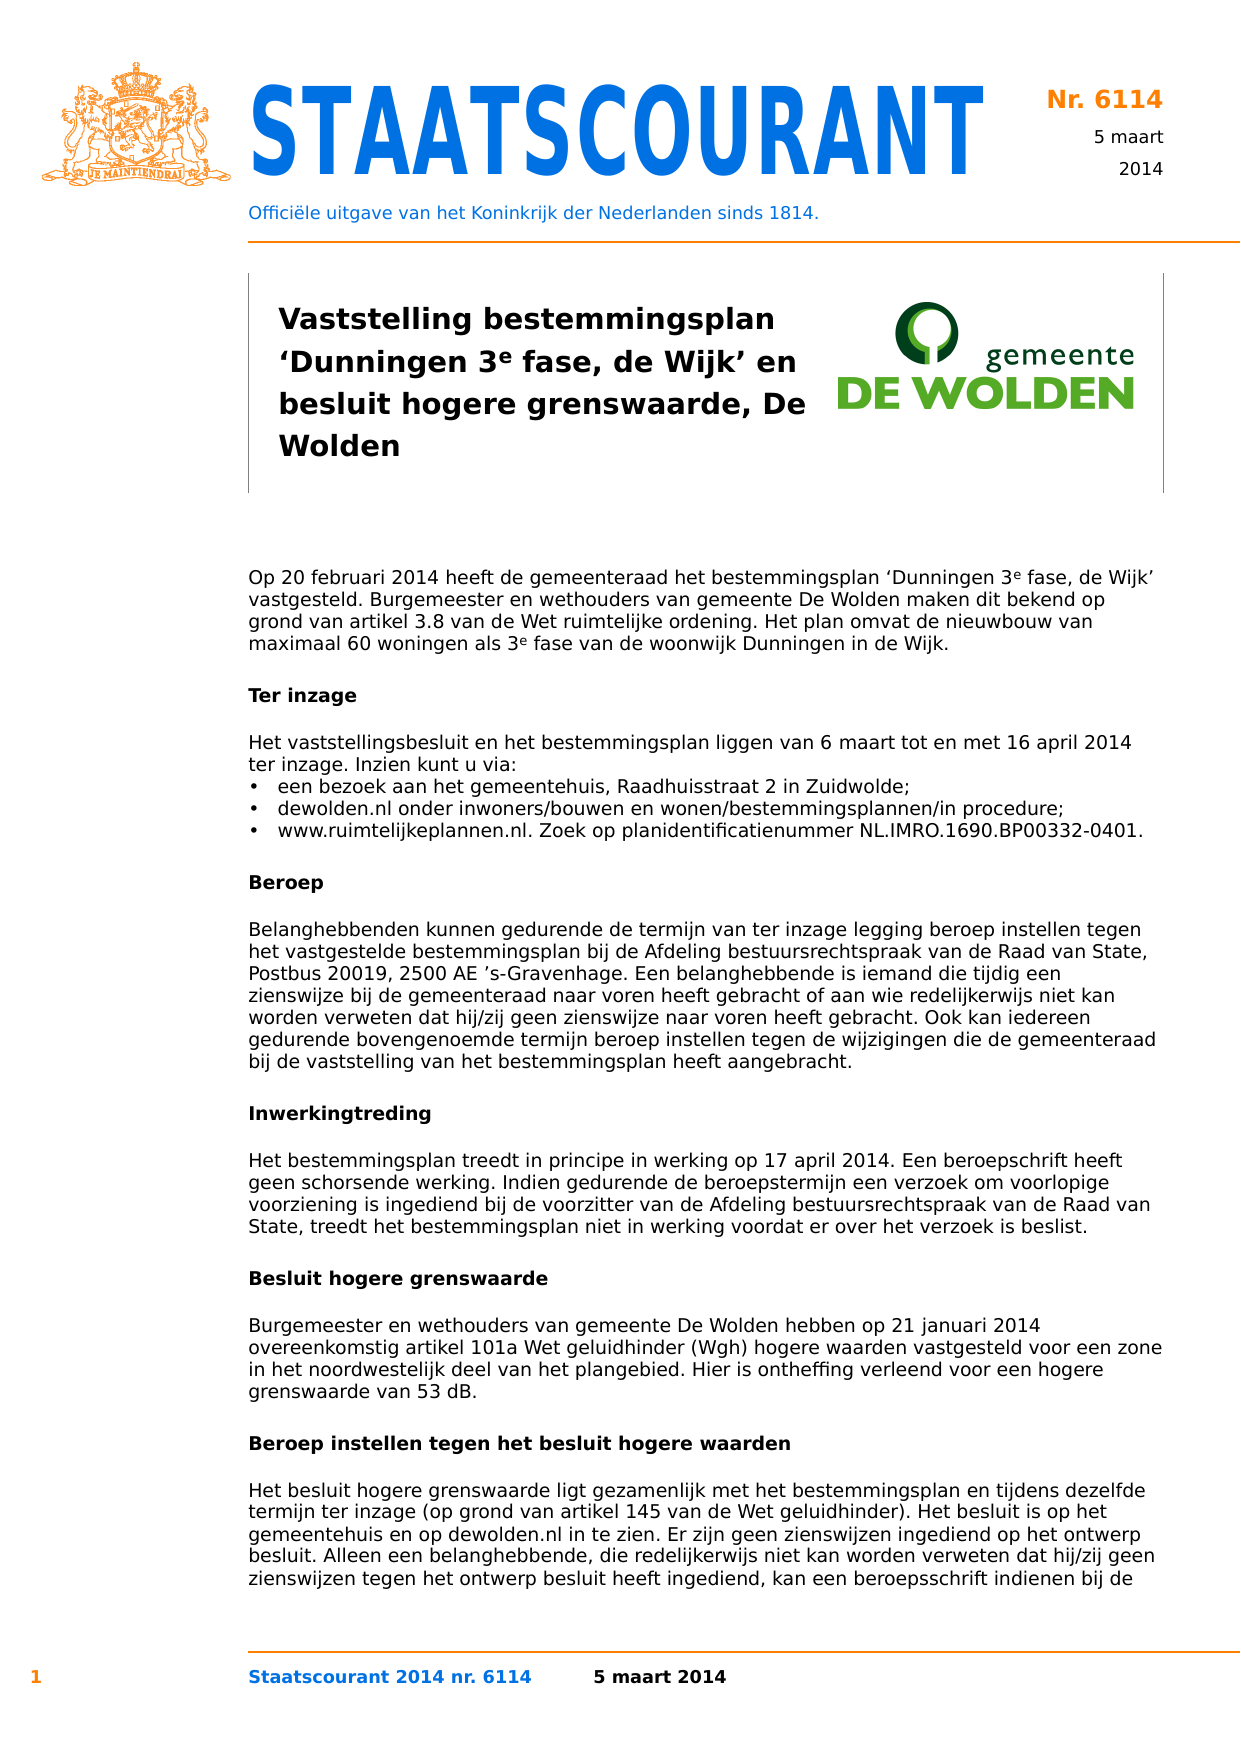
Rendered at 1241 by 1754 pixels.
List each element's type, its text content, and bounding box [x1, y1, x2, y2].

text Op 20 februari 2014 heeft de gemeenteraad het bestemmingsplan ‘Dunningen 3e fase, de Wijk’ vastgesteld. Burgemeester en wethouders van gemeente De Wolden maken dit bekend op grond van artikel 3.8 van de Wet ruimtelijke ordening. Het plan omvat de nieuwbouw van maximaal 60 woningen als 3e fase van de woonwijk Dunningen in de Wijk. [248, 567, 1163, 655]
text Belanghebbenden kunnen gedurende de termijn van ter inzage legging beroep instellen tegen het vastgestelde bestemmingsplan bij de Afdeling bestuursrechtspraak van de Raad van State, Postbus 20019, 2500 AE ’s-Gravenhage. Een belanghebbende is iemand die tijdig een zienswijze bij de gemeenteraad naar voren heeft gebracht of aan wie redelijkerwijs niet kan worden verweten dat hij/zij geen zienswijze naar voren heeft gebracht. Ook kan iedereen gedurende bovengenoemde termijn beroep instellen tegen de wijzigingen die de gemeenteraad bij de vaststelling van het bestemmingsplan heeft aangebracht. [248, 919, 1163, 1073]
text • www.ruimtelijkeplannen.nl. Zoek op planidentificatienummer NL.IMRO.1690.BP00332-0401. [248, 820, 1163, 842]
text • een bezoek aan het gemeentehuis, Raadhuisstraat 2 in Zuidwolde; [248, 776, 1163, 798]
text Het bestemmingsplan treedt in principe in werking op 17 april 2014. Een beroepschrift heeft geen schorsende werking. Indien gedurende de beroepstermijn een verzoek om voorlopige voorziening is ingediend bij de voorzitter van de Afdeling bestuursrechtspraak van de Raad van State, treedt het bestemmingsplan niet in werking voordat er over het verzoek is beslist. [248, 1150, 1163, 1238]
table_cell Officiële uitgave van het Koninkrijk der Nederlanden sinds 1814. [248, 203, 1240, 241]
text Het vaststellingsbesluit en het bestemmingsplan liggen van 6 maart tot en met 16 april 2014 ter inzage. Inzien kunt u via: [248, 732, 1163, 776]
text • dewolden.nl onder inwoners/bouwen en wonen/bestemmingsplannen/in procedure; [248, 798, 1163, 820]
table_header Nr. 6114 [998, 62, 1240, 121]
subtitle Besluit hogere grenswaarde [248, 1268, 1163, 1289]
subtitle Inwerkingtreding [248, 1103, 1163, 1125]
subtitle Vaststelling bestemmingsplan ‘Dunningen 3e fase, de Wijk’ en besluit hogere grenswaarde, De Wolden [249, 273, 1163, 493]
text Burgemeester en wethouders van gemeente De Wolden hebben op 21 januari 2014 overeenkomstig artikel 101a Wet geluidhinder (Wgh) hogere waarden vastgesteld voor een zone in het noordwestelijk deel van het plangebied. Hier is ontheffing verleend voor een hogere grenswaarde van 53 dB. [248, 1314, 1163, 1402]
table_cell 2014 [998, 153, 1240, 203]
subtitle Beroep [248, 872, 1163, 894]
table_header STAATSCOURANT [248, 62, 998, 203]
subtitle Beroep instellen tegen het besluit hogere waarden [248, 1432, 1163, 1454]
table_cell 5 maart [998, 121, 1240, 153]
picture [41, 62, 231, 186]
table_header [25, 62, 248, 241]
picture [838, 302, 1134, 409]
text Het besluit hogere grenswaarde ligt gezamenlijk met het bestemmingsplan en tijdens dezelfde termijn ter inzage (op grond van artikel 145 van de Wet geluidhinder). Het besluit is op het gemeentehuis en op dewolden.nl in te zien. Er zijn geen zienswijzen ingediend op het ontwerp besluit. Alleen een belanghebbende, die redelijkerwijs niet kan worden verweten dat hij/zij geen zienswijzen tegen het ontwerp besluit heeft ingediend, kan een beroepsschrift indienen bij de [248, 1479, 1163, 1589]
subtitle Ter inzage [248, 685, 1163, 707]
